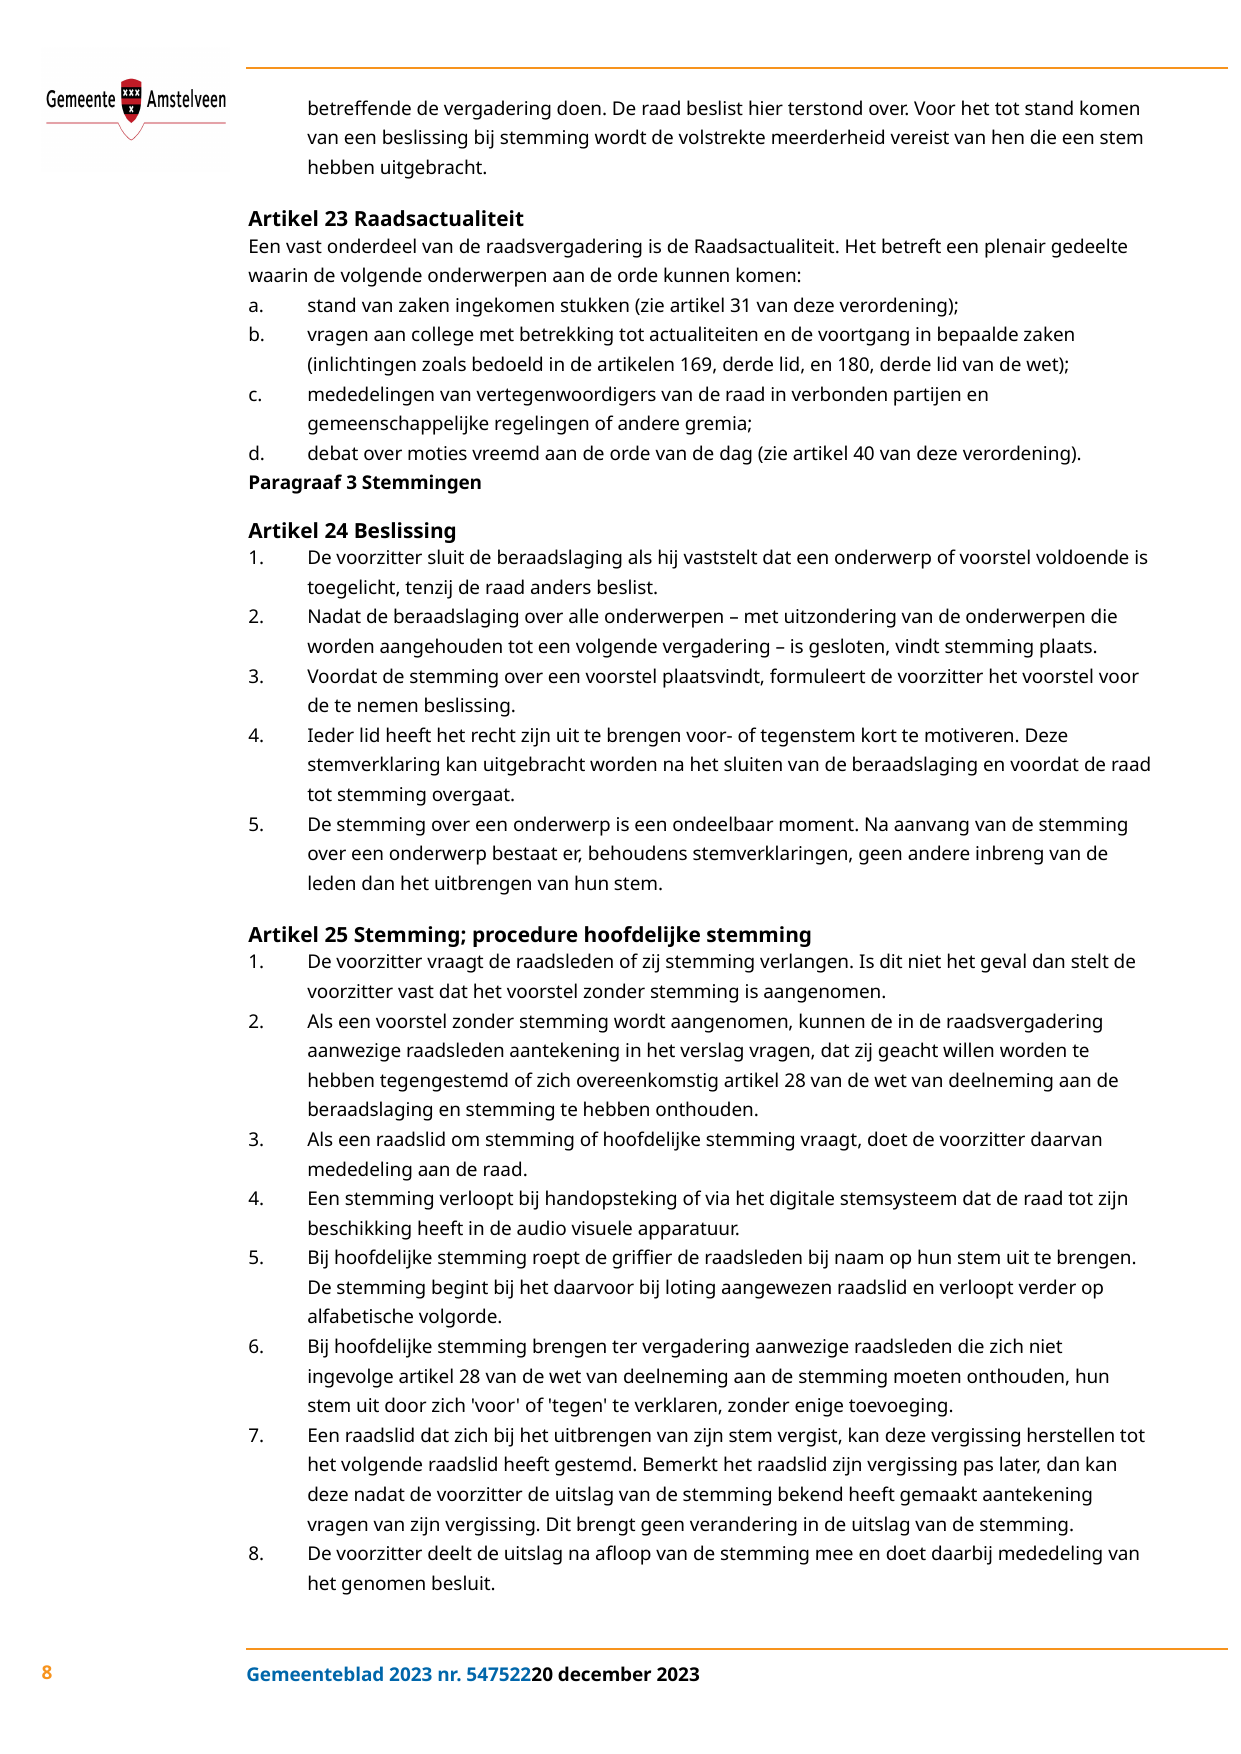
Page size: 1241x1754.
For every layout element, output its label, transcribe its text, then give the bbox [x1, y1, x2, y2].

list De voorzitter vraagt de raadsleden of zij stemming verlangen. Is dit niet het geval dan stelt de voorzitter vast dat het voorstel zonder stemming is aangenomen. [248, 949, 1152, 1004]
list Bij hoofdelijke stemming brengen ter vergadering aanwezige raadsleden die zich niet ingevolge artikel 28 van de wet van deelneming aan de stemming moeten onthouden, hun stem uit door zich 'voor' of 'tegen' te verklaren, zonder enige toevoeging. [248, 1333, 1152, 1418]
text Artikel 24 Beslissing [248, 516, 1152, 544]
text Artikel 25 Stemming; procedure hoofdelijke stemming [248, 920, 1152, 949]
list Als een voorstel zonder stemming wordt aangenomen, kunnen de in de raadsvergadering aanwezige raadsleden aantekening in het verslag vragen, dat zij geacht willen worden te hebben tegengestemd of zich overeenkomstig artikel 28 van de wet van deelneming aan de beraadslaging en stemming te hebben onthouden. [248, 1008, 1152, 1122]
list Een raadslid dat zich bij het uitbrengen van zijn stem vergist, kan deze vergissing herstellen tot het volgende raadslid heeft gestemd. Bemerkt het raadslid zijn vergissing pas later, dan kan deze nadat de voorzitter de uitslag van de stemming bekend heeft gemaakt aantekening vragen van zijn vergissing. Dit brengt geen verandering in de uitslag van de stemming. [248, 1422, 1152, 1537]
text Paragraaf 3 Stemmingen [248, 469, 1152, 495]
list stand van zaken ingekomen stukken (zie artikel 31 van deze verordening); [248, 292, 1152, 318]
list betreffende de vergadering doen. De raad beslist hier terstond over. Voor het tot stand komen van een beslissing bij stemming wordt de volstrekte meerderheid vereist van hen die een stem hebben uitgebracht. [248, 95, 1152, 180]
list Een stemming verloopt bij handopsteking of via het digitale stemsysteem dat de raad tot zijn beschikking heeft in de audio visuele apparatuur. [248, 1185, 1152, 1241]
list Nadat de beraadslaging over alle onderwerpen – met uitzondering van de onderwerpen die worden aangehouden tot een volgende vergadering – is gesloten, vindt stemming plaats. [248, 604, 1152, 659]
list De voorzitter deelt de uitslag na afloop van de stemming mee en doet daarbij mededeling van het genomen besluit. [248, 1540, 1152, 1596]
list mededelingen van vertegenwoordigers van de raad in verbonden partijen en gemeenschappelijke regelingen of andere gremia; [248, 381, 1152, 436]
list Voordat de stemming over een voorstel plaatsvindt, formuleert de voorzitter het voorstel voor de te nemen beslissing. [248, 663, 1152, 718]
text Artikel 23 Raadsactualiteit [248, 204, 1152, 233]
list De voorzitter sluit de beraadslaging als hij vaststelt dat een onderwerp of voorstel voldoende is toegelicht, tenzij de raad anders beslist. [248, 544, 1152, 600]
text Een vast onderdeel van de raadsvergadering is de Raadsactualiteit. Het betreft een plenair gedeelte waarin de volgende onderwerpen aan de orde kunnen komen: [248, 233, 1152, 288]
list Bij hoofdelijke stemming roept de griffier de raadsleden bij naam op hun stem uit te brengen. De stemming begint bij het daarvoor bij loting aangewezen raadslid en verloopt verder op alfabetische volgorde. [248, 1244, 1152, 1329]
picture [41, 47, 231, 172]
list De stemming over een onderwerp is een ondeelbaar moment. Na aanvang van de stemming over een onderwerp bestaat er, behoudens stemverklaringen, geen andere inbreng van de leden dan het uitbrengen van hun stem. [248, 811, 1152, 896]
list debat over moties vreemd aan de orde van de dag (zie artikel 40 van deze verordening). [248, 440, 1152, 466]
list Als een raadslid om stemming of hoofdelijke stemming vraagt, doet de voorzitter daarvan mededeling aan de raad. [248, 1126, 1152, 1182]
list Ieder lid heeft het recht zijn uit te brengen voor- of tegenstem kort te motiveren. Deze stemverklaring kan uitgebracht worden na het sluiten van de beraadslaging en voordat de raad tot stemming overgaat. [248, 722, 1152, 807]
list vragen aan college met betrekking tot actualiteiten en de voortgang in bepaalde zaken (inlichtingen zoals bedoeld in de artikelen 169, derde lid, en 180, derde lid van de wet); [248, 322, 1152, 377]
